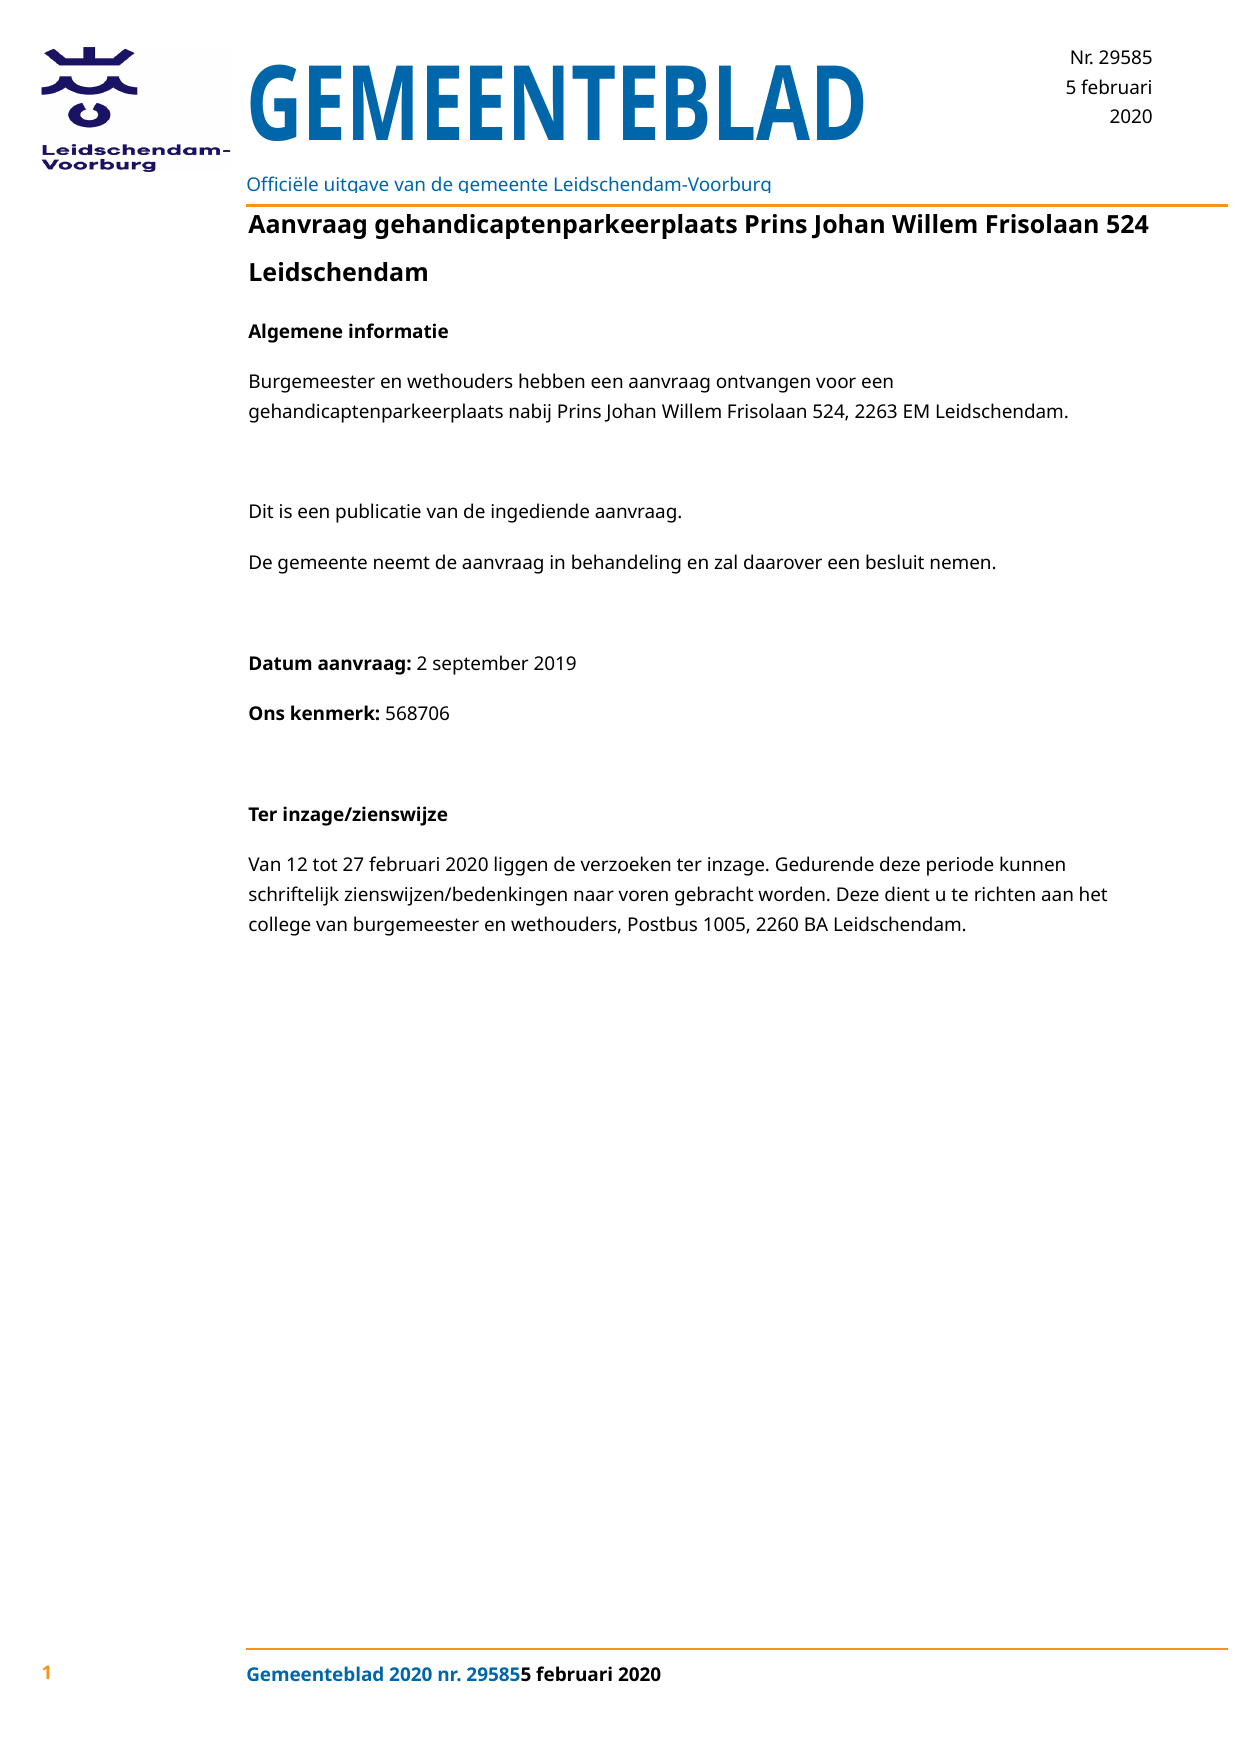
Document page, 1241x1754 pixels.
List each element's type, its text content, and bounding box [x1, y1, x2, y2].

text De gemeente neemt de aanvraag in behandeling en zal daarover een besluit nemen. [248, 549, 1152, 575]
text Ter inzage/zienswijze [248, 801, 1152, 827]
text Dit is een publicatie van de ingediende aanvraag. [248, 499, 1152, 524]
text Algemene informatie [248, 318, 1152, 344]
text Aanvraag gehandicaptenparkeerplaats Prins Johan Willem Frisolaan 524 Leidschendam [248, 207, 1152, 288]
text Burgemeester en wethouders hebben een aanvraag ontvangen voor een gehandicaptenparkeerplaats nabij Prins Johan Willem Frisolaan 524, 2263 EM Leidschendam. [248, 368, 1152, 424]
text Datum aanvraag: 2 september 2019 [248, 650, 1152, 676]
text Ons kenmerk: 568706 [248, 700, 1152, 726]
text Van 12 tot 27 februari 2020 liggen de verzoeken ter inzage. Gedurende deze periode kunnen schriftelijk zienswijzen/bedenkingen naar voren gebracht worden. Deze dient u te richten aan het college van burgemeester en wethouders, Postbus 1005, 2260 BA Leidschendam. [248, 852, 1152, 937]
picture [41, 47, 231, 172]
